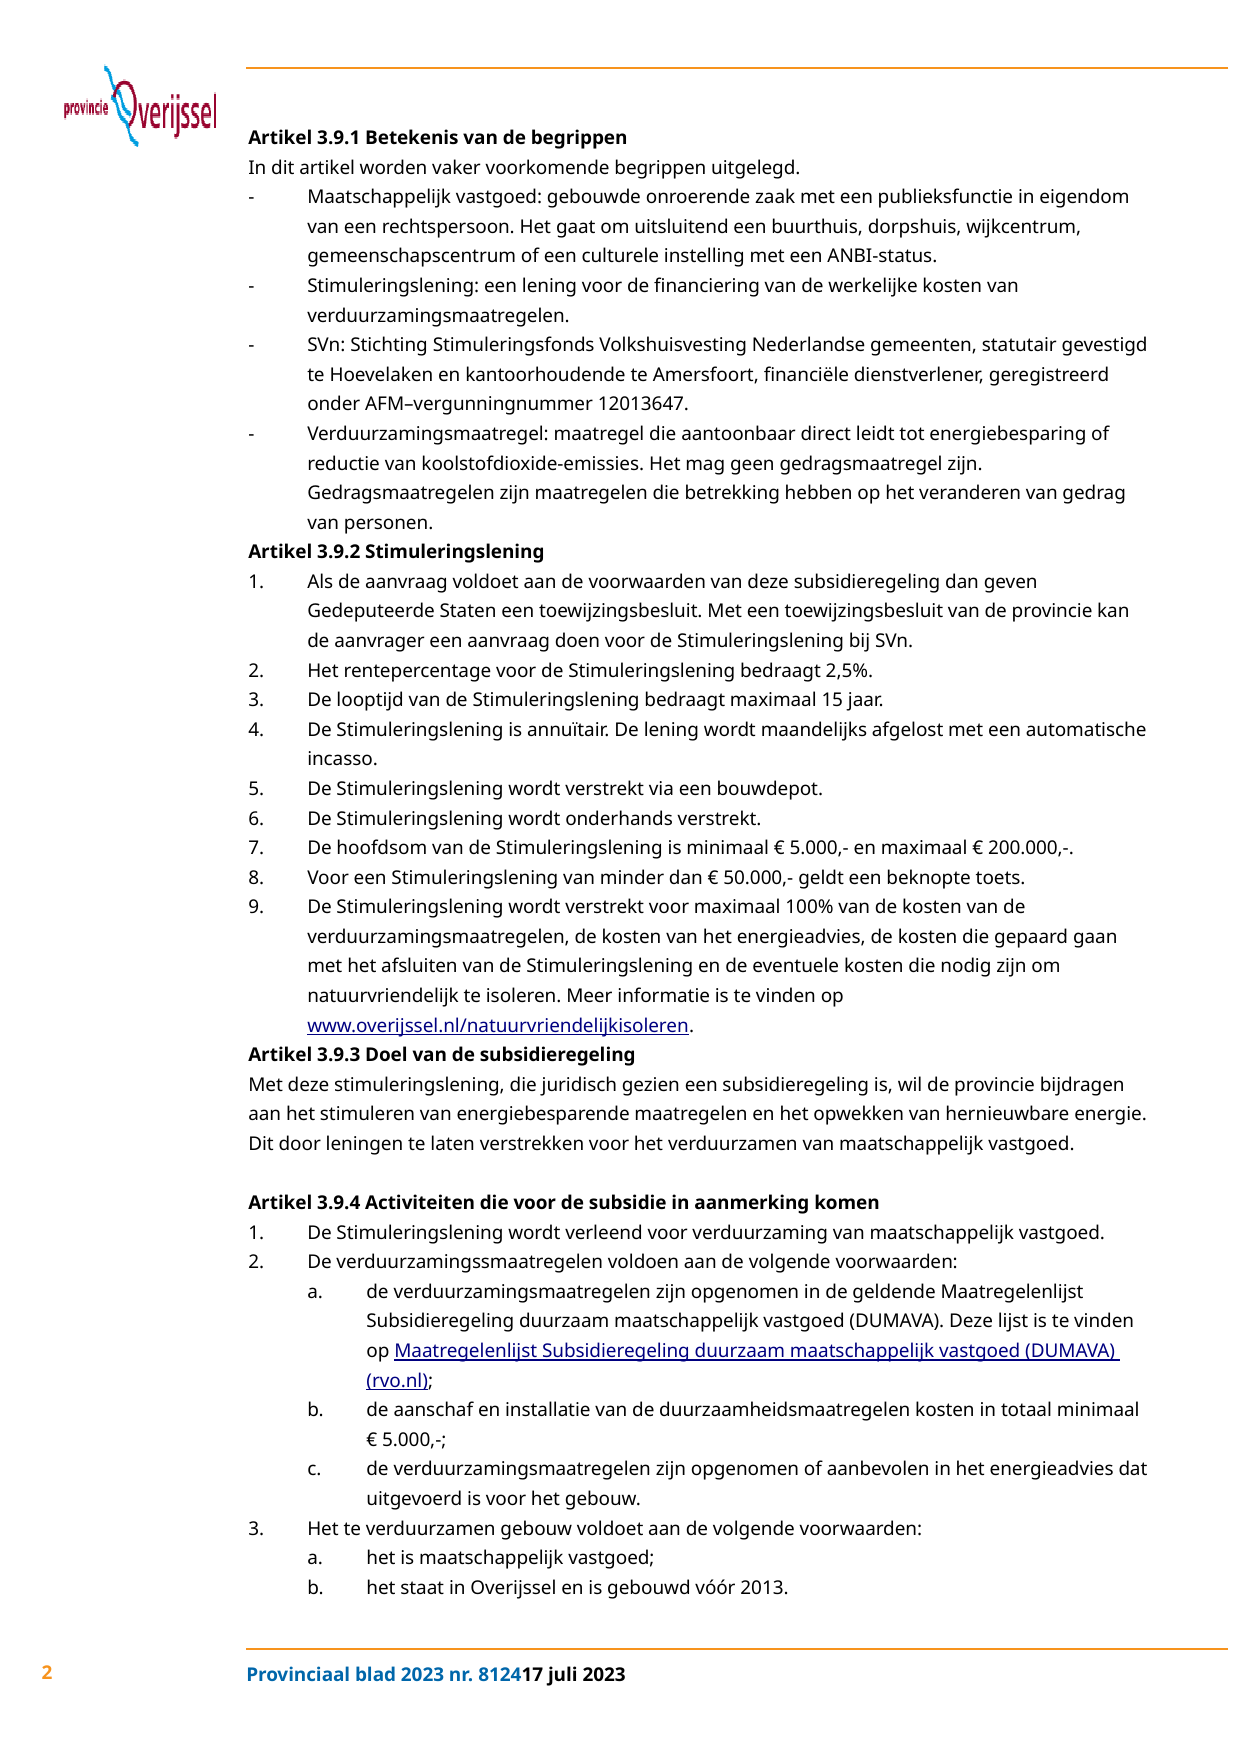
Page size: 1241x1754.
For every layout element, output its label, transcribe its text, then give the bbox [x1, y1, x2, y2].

list De Stimuleringslening is annuïtair. De lening wordt maandelijks afgelost met een automatische incasso. [248, 716, 1152, 771]
text Artikel 3.9.3 Doel van de subsidieregeling [248, 1041, 1152, 1067]
list De Stimuleringslening wordt verstrekt voor maximaal 100% van de kosten van de verduurzamingsmaatregelen, de kosten van het energieadvies, de kosten die gepaard gaan met het afsluiten van de Stimuleringslening en de eventuele kosten die nodig zijn om natuurvriendelijk te isoleren. Meer informatie is te vinden op www.overijssel.nl/natuurvriendelijkisoleren. [248, 893, 1152, 1038]
list de aanschaf en installatie van de duurzaamheidsmaatregelen kosten in totaal minimaal € 5.000,-; [307, 1396, 1152, 1452]
list Het rentepercentage voor de Stimuleringslening bedraagt 2,5%. [248, 657, 1152, 683]
list de verduurzamingsmaatregelen zijn opgenomen in de geldende Maatregelenlijst Subsidieregeling duurzaam maatschappelijk vastgoed (DUMAVA). Deze lijst is te vinden op Maatregelenlijst Subsidieregeling duurzaam maatschappelijk vastgoed (DUMAVA) (rvo.nl); [307, 1278, 1152, 1393]
text Artikel 3.9.1 Betekenis van de begrippen [248, 124, 1152, 150]
text Artikel 3.9.2 Stimuleringslening [248, 538, 1152, 564]
list de verduurzamingsmaatregelen zijn opgenomen of aanbevolen in het energieadvies dat uitgevoerd is voor het gebouw. [307, 1456, 1152, 1511]
list het is maatschappelijk vastgoed; [307, 1544, 1152, 1570]
list De Stimuleringslening wordt verstrekt via een bouwdepot. [248, 775, 1152, 801]
list De hoofdsom van de Stimuleringslening is minimaal € 5.000,- en maximaal € 200.000,-. [248, 834, 1152, 860]
text Artikel 3.9.4 Activiteiten die voor de subsidie in aanmerking komen [248, 1189, 1152, 1215]
text In dit artikel worden vaker voorkomende begrippen uitgelegd. [248, 154, 1152, 180]
list het staat in Overijssel en is gebouwd vóór 2013. [307, 1574, 1152, 1600]
list Als de aanvraag voldoet aan de voorwaarden van deze subsidieregeling dan geven Gedeputeerde Staten een toewijzingsbesluit. Met een toewijzingsbesluit van de provincie kan de aanvrager een aanvraag doen voor de Stimuleringslening bij SVn. [248, 568, 1152, 653]
picture [41, 47, 231, 172]
list Stimuleringslening: een lening voor de financiering van de werkelijke kosten van verduurzamingsmaatregelen. [248, 272, 1152, 328]
list De looptijd van de Stimuleringslening bedraagt maximaal 15 jaar. [248, 686, 1152, 712]
list De verduurzamingssmaatregelen voldoen aan de volgende voorwaarden: [248, 1248, 1152, 1274]
list SVn: Stichting Stimuleringsfonds Volkshuisvesting Nederlandse gemeenten, statutair gevestigd te Hoevelaken en kantoorhoudende te Amersfoort, financiële dienstverlener, geregistreerd onder AFM–vergunningnummer 12013647. [248, 331, 1152, 416]
text Met deze stimuleringslening, die juridisch gezien een subsidieregeling is, wil de provincie bijdragen aan het stimuleren van energiebesparende maatregelen en het opwekken van hernieuwbare energie. Dit door leningen te laten verstrekken voor het verduurzamen van maatschappelijk vastgoed. [248, 1071, 1152, 1156]
list Het te verduurzamen gebouw voldoet aan de volgende voorwaarden: [248, 1515, 1152, 1541]
list Verduurzamingsmaatregel: maatregel die aantoonbaar direct leidt tot energiebesparing of reductie van koolstofdioxide-emissies. Het mag geen gedragsmaatregel zijn. Gedragsmaatregelen zijn maatregelen die betrekking hebben op het veranderen van gedrag van personen. [248, 420, 1152, 535]
list De Stimuleringslening wordt onderhands verstrekt. [248, 805, 1152, 831]
list Voor een Stimuleringslening van minder dan € 50.000,- geldt een beknopte toets. [248, 864, 1152, 890]
list Maatschappelijk vastgoed: gebouwde onroerende zaak met een publieksfunctie in eigendom van een rechtspersoon. Het gaat om uitsluitend een buurthuis, dorpshuis, wijkcentrum, gemeenschapscentrum of een culturele instelling met een ANBI-status. [248, 183, 1152, 268]
list De Stimuleringslening wordt verleend voor verduurzaming van maatschappelijk vastgoed. [248, 1219, 1152, 1245]
